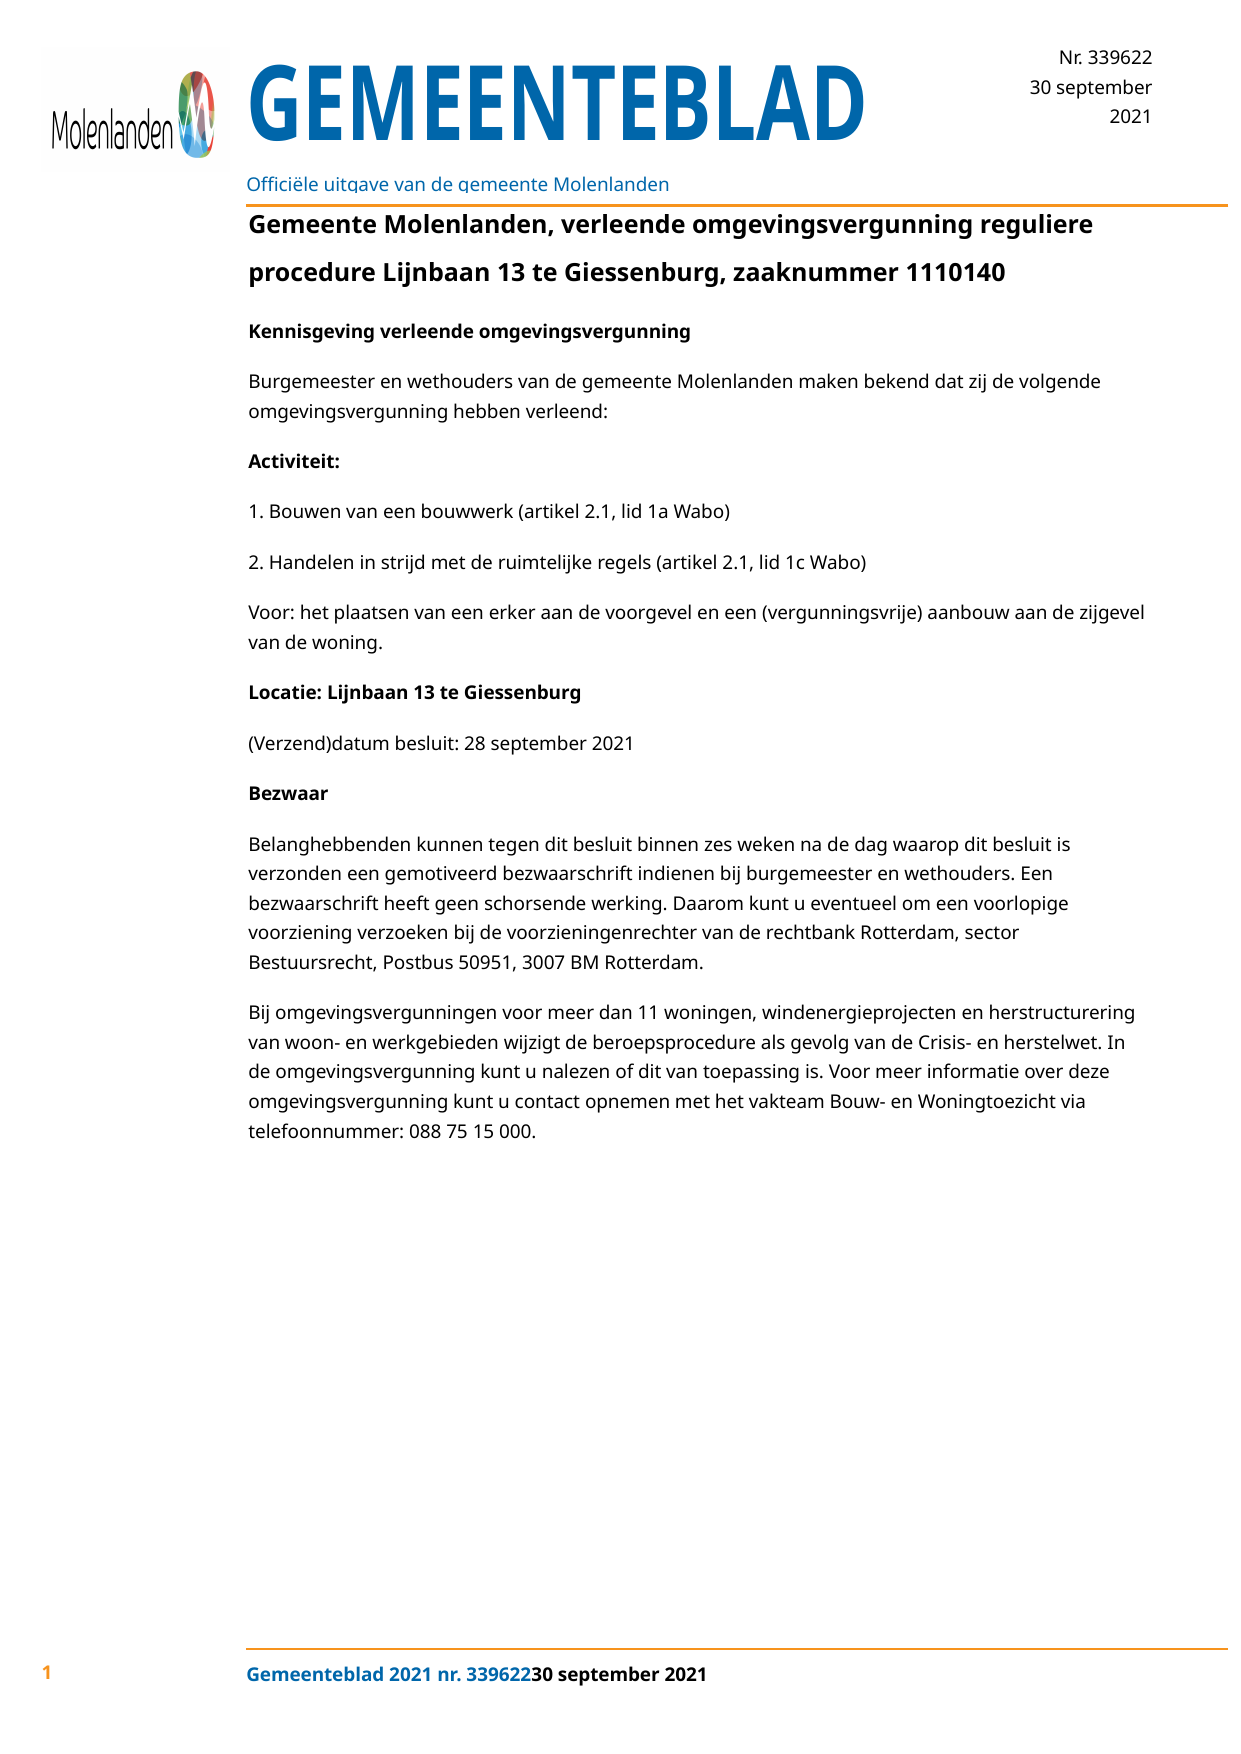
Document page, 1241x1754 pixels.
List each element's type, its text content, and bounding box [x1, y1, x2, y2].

text 2. Handelen in strijd met de ruimtelijke regels (artikel 2.1, lid 1c Wabo) [248, 549, 1152, 575]
text Bezwaar [248, 780, 1152, 806]
text (Verzend)datum besluit: 28 september 2021 [248, 730, 1152, 756]
text Bij omgevingsvergunningen voor meer dan 11 woningen, windenergieprojecten en herstructurering van woon- en werkgebieden wijzigt de beroepsprocedure als gevolg van de Crisis- en herstelwet. In de omgevingsvergunning kunt u nalezen of dit van toepassing is. Voor meer informatie over deze omgevingsvergunning kunt u contact opnemen met het vakteam Bouw- en Woningtoezicht via telefoonnummer: 088 75 15 000. [248, 999, 1152, 1144]
text Voor: het plaatsen van een erker aan de voorgevel en een (vergunningsvrije) aanbouw aan de zijgevel van de woning. [248, 599, 1152, 655]
text 1. Bouwen van een bouwwerk (artikel 2.1, lid 1a Wabo) [248, 499, 1152, 524]
text Activiteit: [248, 448, 1152, 474]
text Belanghebbenden kunnen tegen dit besluit binnen zes weken na de dag waarop dit besluit is verzonden een gemotiveerd bezwaarschrift indienen bij burgemeester en wethouders. Een bezwaarschrift heeft geen schorsende werking. Daarom kunt u eventueel om een voorlopige voorziening verzoeken bij de voorzieningenrechter van de rechtbank Rotterdam, sector Bestuursrecht, Postbus 50951, 3007 BM Rotterdam. [248, 831, 1152, 975]
text Gemeente Molenlanden, verleende omgevingsvergunning reguliere procedure Lijnbaan 13 te Giessenburg, zaaknummer 1110140 [248, 207, 1152, 288]
picture [41, 47, 231, 172]
text Kennisgeving verleende omgevingsvergunning [248, 318, 1152, 344]
text Locatie: Lijnbaan 13 te Giessenburg [248, 679, 1152, 705]
text Burgemeester en wethouders van de gemeente Molenlanden maken bekend dat zij de volgende omgevingsvergunning hebben verleend: [248, 368, 1152, 424]
